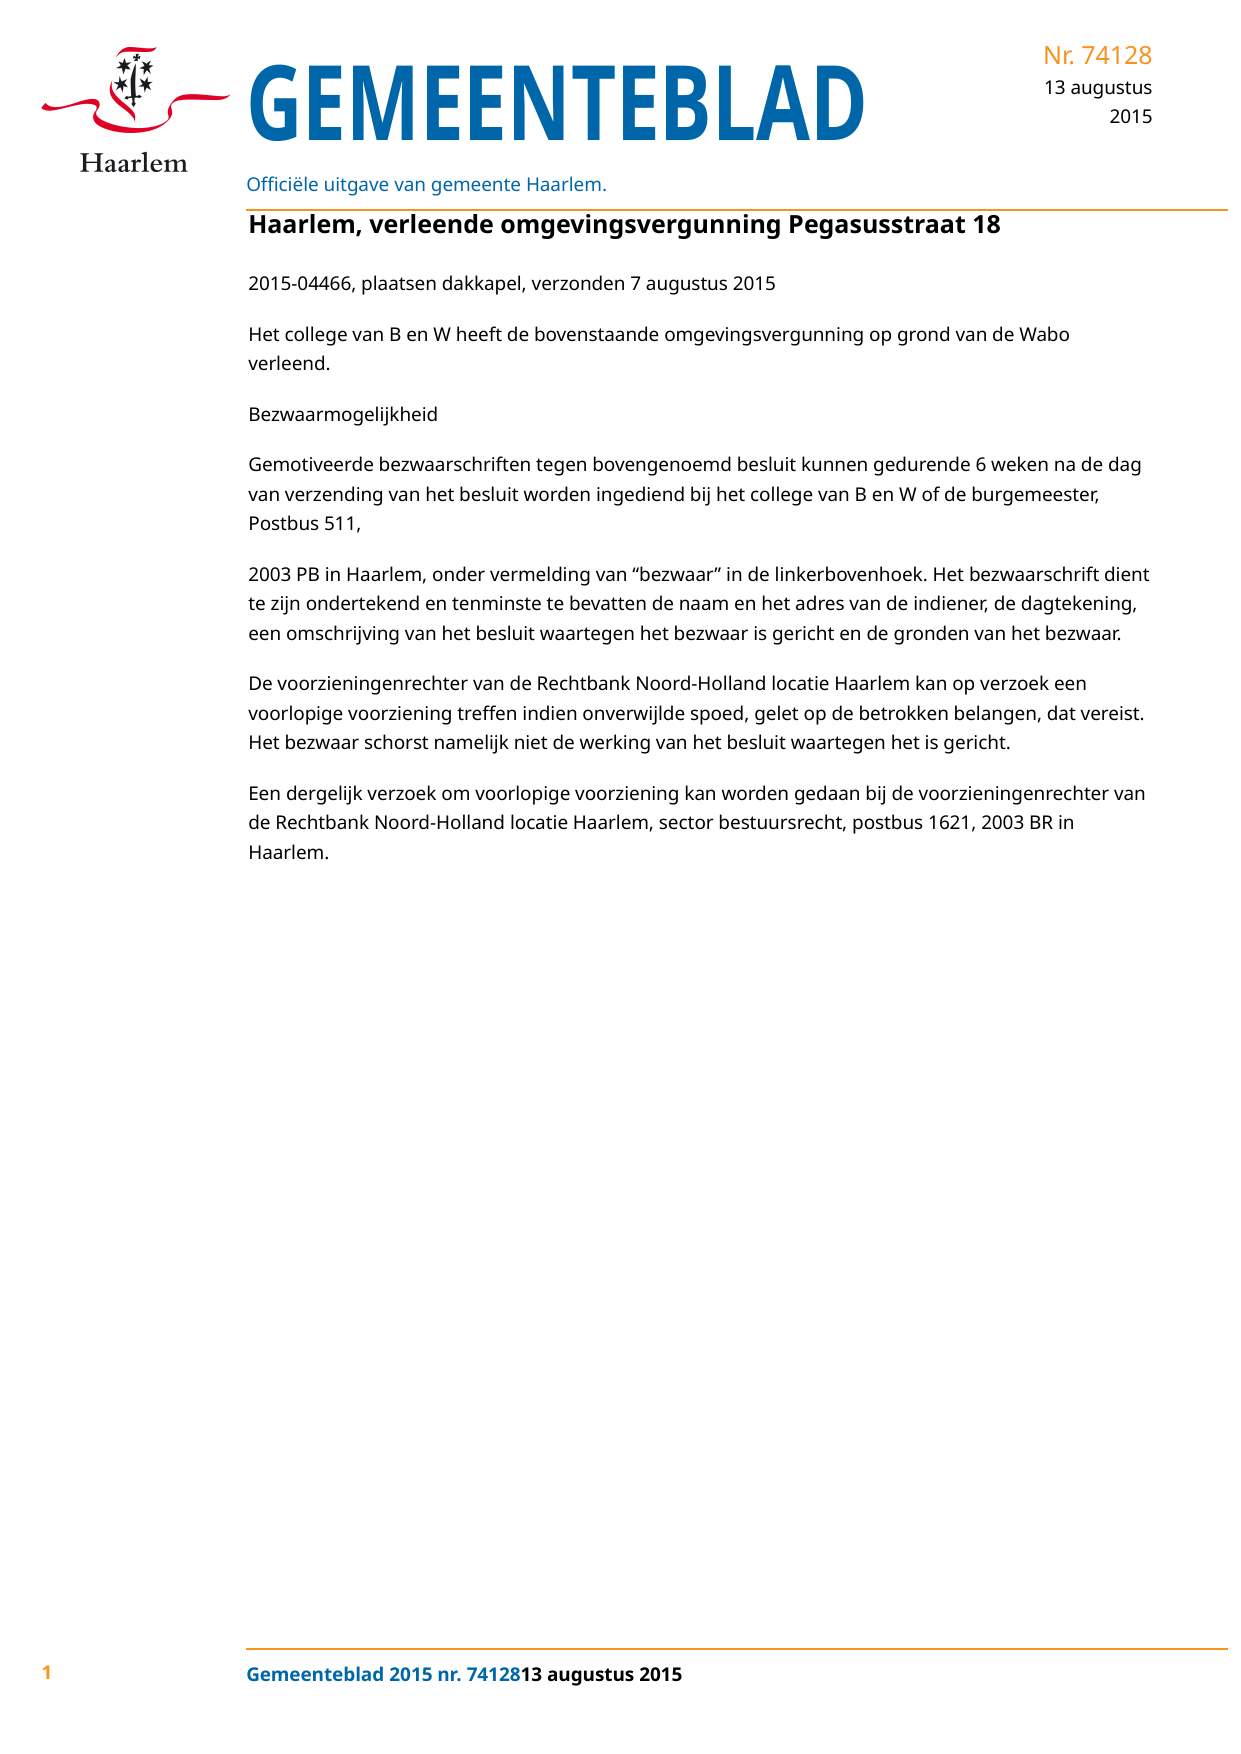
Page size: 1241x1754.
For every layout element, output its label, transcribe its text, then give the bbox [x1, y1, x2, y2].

text Gemotiveerde bezwaarschriften tegen bovengenoemd besluit kunnen gedurende 6 weken na de dag van verzending van het besluit worden ingediend bij het college van B en W of de burgemeester, Postbus 511, [248, 451, 1152, 536]
text 2003 PB in Haarlem, onder vermelding van “bezwaar” in de linkerbovenhoek. Het bezwaarschrift dient te zijn ondertekend en tenminste te bevatten de naam en het adres van de indiener, de dagtekening, een omschrijving van het besluit waartegen het bezwaar is gericht en de gronden van het bezwaar. [248, 561, 1152, 646]
text De voorzieningenrechter van de Rechtbank Noord-Holland locatie Haarlem kan op verzoek een voorlopige voorziening treffen indien onverwijlde spoed, gelet op de betrokken belangen, dat vereist. Het bezwaar schorst namelijk niet de werking van het besluit waartegen het is gericht. [248, 670, 1152, 755]
text Het college van B en W heeft de bovenstaande omgevingsvergunning op grond van de Wabo verleend. [248, 321, 1152, 376]
picture [41, 47, 231, 172]
text Een dergelijk verzoek om voorlopige voorziening kan worden gedaan bij de voorzieningenrechter van de Rechtbank Noord-Holland locatie Haarlem, sector bestuursrecht, postbus 1621, 2003 BR in Haarlem. [248, 780, 1152, 865]
text 2015-04466, plaatsen dakkapel, verzonden 7 augustus 2015 [248, 270, 1152, 296]
text Haarlem, verleende omgevingsvergunning Pegasusstraat 18 [248, 211, 1152, 241]
text Bezwaarmogelijkheid [248, 401, 1152, 426]
